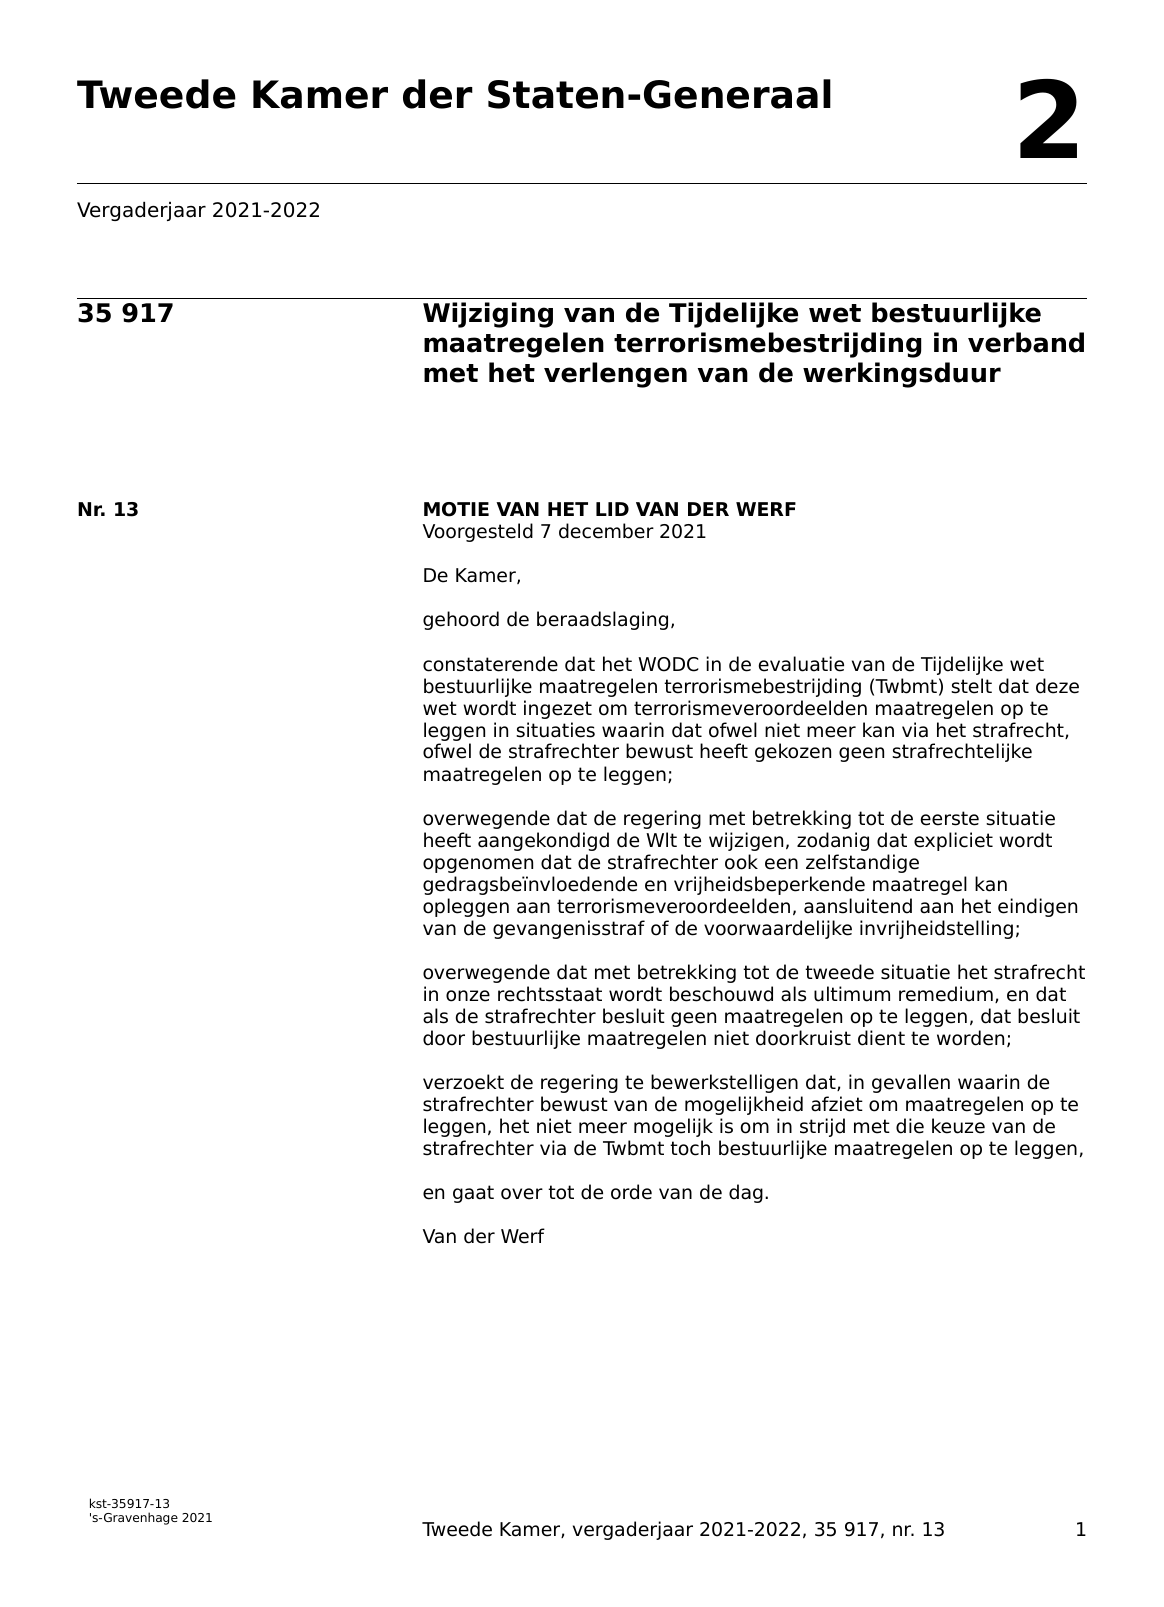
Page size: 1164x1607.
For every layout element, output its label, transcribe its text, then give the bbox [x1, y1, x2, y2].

subtitle 35 917 Wijziging van de Tijdelijke wet bestuurlijke maatregelen terrorismebestrijding in verband met het verlengen van de werkingsduur [77, 299, 1087, 388]
text kst-35917-13 [88, 1497, 323, 1511]
subtitle Nr. 13 MOTIE VAN HET LID VAN DER WERF [77, 499, 1087, 521]
text verzoekt de regering te bewerkstelligen dat, in gevallen waarin de strafrechter bewust van de mogelijkheid afziet om maatregelen op te leggen, het niet meer mogelijk is om in strijd met die keuze van de strafrechter via de Twbmt toch bestuurlijke maatregelen op te leggen, [422, 1072, 1087, 1160]
text constaterende dat het WODC in de evaluatie van de Tijdelijke wet bestuurlijke maatregelen terrorismebestrijding (Twbmt) stelt dat deze wet wordt ingezet om terrorismeveroordeelden maatregelen op te leggen in situaties waarin dat ofwel niet meer kan via het strafrecht, ofwel de strafrechter bewust heeft gekozen geen strafrechtelijke maatregelen op te leggen; [422, 653, 1087, 785]
text Voorgesteld 7 december 2021 [422, 521, 1087, 543]
text overwegende dat de regering met betrekking tot de eerste situatie heeft aangekondigd de Wlt te wijzigen, zodanig dat expliciet wordt opgenomen dat de strafrechter ook een zelfstandige gedragsbeïnvloedende en vrijheidsbeperkende maatregel kan opleggen aan terrorismeveroordeelden, aansluitend aan het eindigen van de gevangenisstraf of de voorwaardelijke invrijheidstelling; [422, 808, 1087, 939]
text overwegende dat met betrekking tot de tweede situatie het strafrecht in onze rechtsstaat wordt beschouwd als ultimum remedium, en dat als de strafrechter besluit geen maatregelen op te leggen, dat besluit door bestuurlijke maatregelen niet doorkruist dient te worden; [422, 962, 1087, 1049]
text Van der Werf [422, 1226, 1087, 1248]
text en gaat over tot de orde van de dag. [422, 1182, 1087, 1204]
text 's-Gravenhage 2021 [88, 1511, 323, 1525]
table_header Tweede Kamer der Staten-Generaal [77, 59, 886, 183]
table_cell Vergaderjaar 2021-2022 [77, 184, 1087, 298]
text De Kamer, [422, 565, 1087, 587]
table_header 2 [886, 59, 1087, 183]
text gehoord de beraadslaging, [422, 609, 1087, 631]
